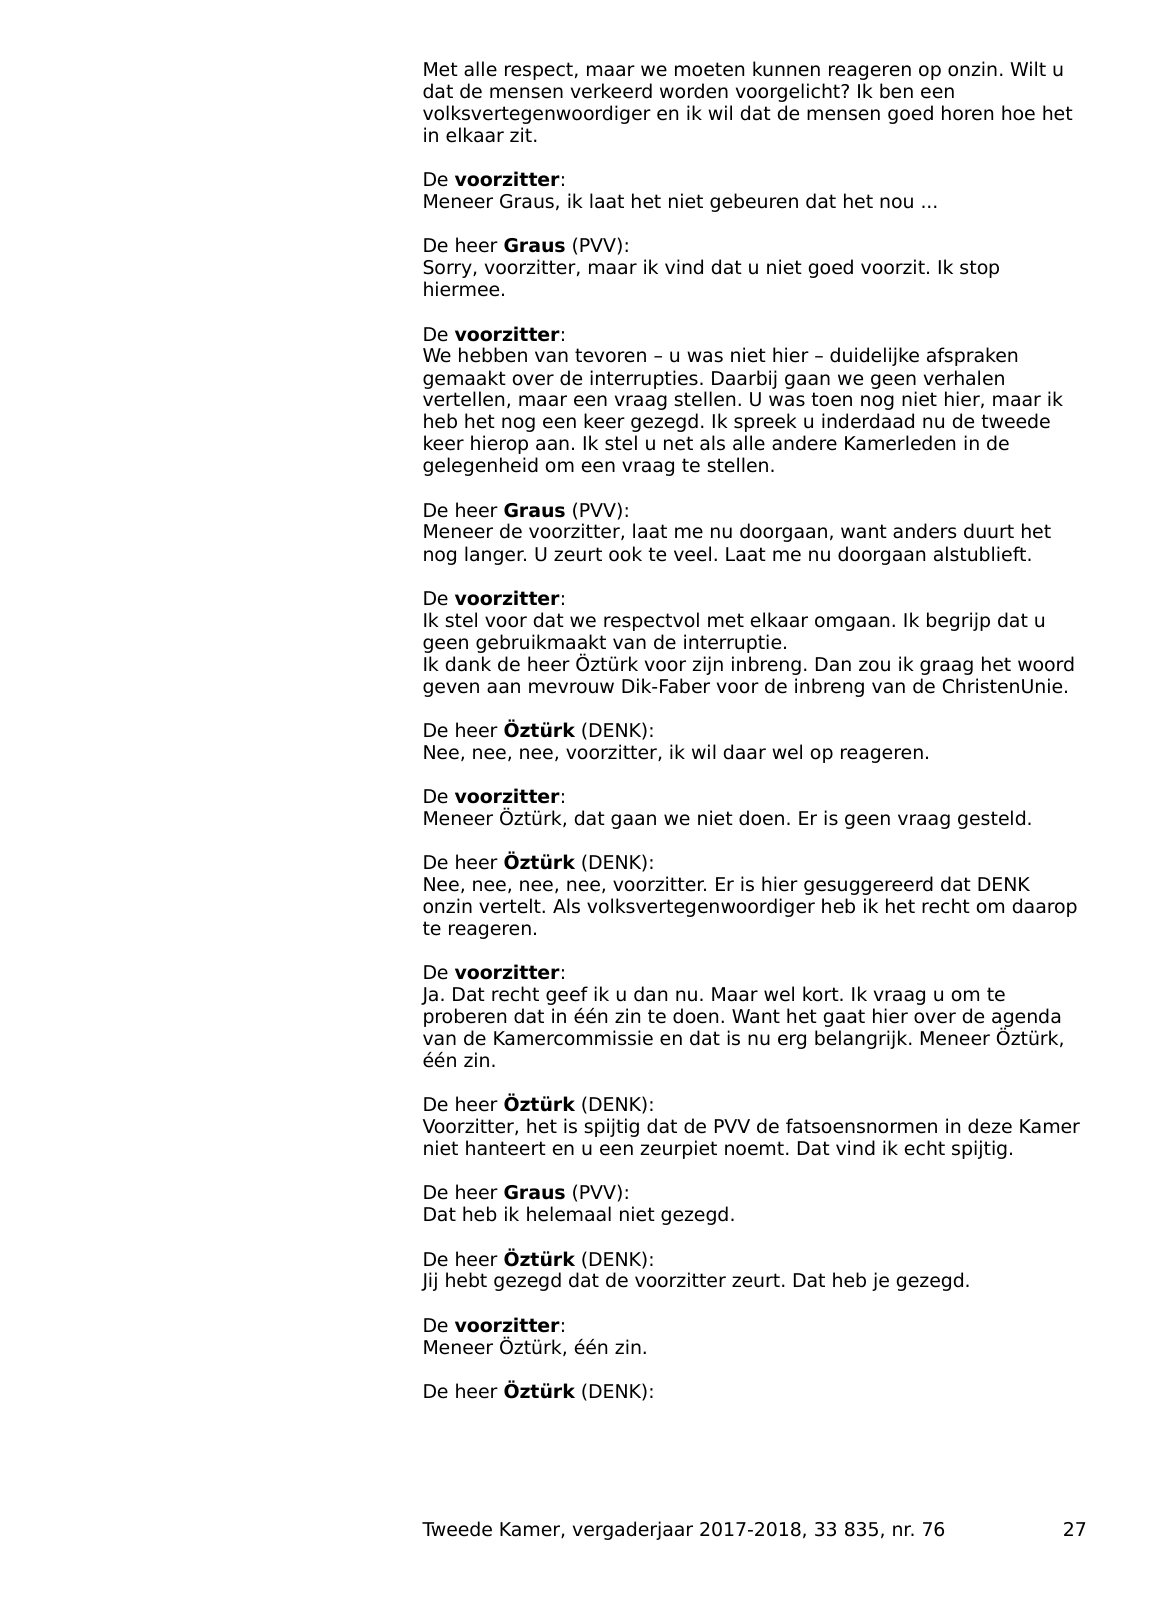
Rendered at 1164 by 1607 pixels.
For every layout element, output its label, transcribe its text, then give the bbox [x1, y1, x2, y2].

text De voorzitter: [422, 588, 1087, 609]
text De heer Öztürk (DENK): [422, 1094, 1087, 1116]
text De heer Öztürk (DENK): [422, 720, 1087, 742]
text Met alle respect, maar we moeten kunnen reageren op onzin. Wilt u dat de mensen verkeerd worden voorgelicht? Ik ben een volksvertegenwoordiger en ik wil dat de mensen goed horen hoe het in elkaar zit. [422, 59, 1087, 147]
text De voorzitter: [422, 962, 1087, 984]
text De voorzitter: [422, 323, 1087, 345]
text De voorzitter: [422, 1314, 1087, 1337]
text De voorzitter: [422, 169, 1087, 191]
text Nee, nee, nee, nee, voorzitter. Er is hier gesuggereerd dat DENK onzin vertelt. Als volksvertegenwoordiger heb ik het recht om daarop te reageren. [422, 874, 1087, 940]
text De heer Graus (PVV): [422, 1182, 1087, 1204]
text Dat heb ik helemaal niet gezegd. [422, 1204, 1087, 1226]
text Meneer Öztürk, dat gaan we niet doen. Er is geen vraag gesteld. [422, 808, 1087, 830]
text De heer Graus (PVV): [422, 235, 1087, 257]
text Meneer de voorzitter, laat me nu doorgaan, want anders duurt het nog langer. U zeurt ook te veel. Laat me nu doorgaan alstublieft. [422, 521, 1087, 565]
text De heer Öztürk (DENK): [422, 852, 1087, 874]
text Jij hebt gezegd dat de voorzitter zeurt. Dat heb je gezegd. [422, 1270, 1087, 1292]
text De heer Graus (PVV): [422, 499, 1087, 521]
text Sorry, voorzitter, maar ik vind dat u niet goed voorzit. Ik stop hiermee. [422, 257, 1087, 301]
text Ja. Dat recht geef ik u dan nu. Maar wel kort. Ik vraag u om te proberen dat in één zin te doen. Want het gaat hier over de agenda van de Kamercommissie en dat is nu erg belangrijk. Meneer Öztürk, één zin. [422, 984, 1087, 1072]
text Ik dank de heer Öztürk voor zijn inbreng. Dan zou ik graag het woord geven aan mevrouw Dik-Faber voor de inbreng van de ChristenUnie. [422, 653, 1087, 697]
text De heer Öztürk (DENK): [422, 1381, 1087, 1403]
text Meneer Graus, ik laat het niet gebeuren dat het nou ... [422, 191, 1087, 213]
text Ik stel voor dat we respectvol met elkaar omgaan. Ik begrijp dat u geen gebruikmaakt van de interruptie. [422, 609, 1087, 653]
text Meneer Öztürk, één zin. [422, 1337, 1087, 1358]
text Nee, nee, nee, voorzitter, ik wil daar wel op reageren. [422, 742, 1087, 764]
text De heer Öztürk (DENK): [422, 1248, 1087, 1270]
text Voorzitter, het is spijtig dat de PVV de fatsoensnormen in deze Kamer niet hanteert en u een zeurpiet noemt. Dat vind ik echt spijtig. [422, 1116, 1087, 1160]
text De voorzitter: [422, 786, 1087, 808]
text We hebben van tevoren – u was niet hier – duidelijke afspraken gemaakt over de interrupties. Daarbij gaan we geen verhalen vertellen, maar een vraag stellen. U was toen nog niet hier, maar ik heb het nog een keer gezegd. Ik spreek u inderdaad nu de tweede keer hierop aan. Ik stel u net als alle andere Kamerleden in de gelegenheid om een vraag te stellen. [422, 345, 1087, 477]
